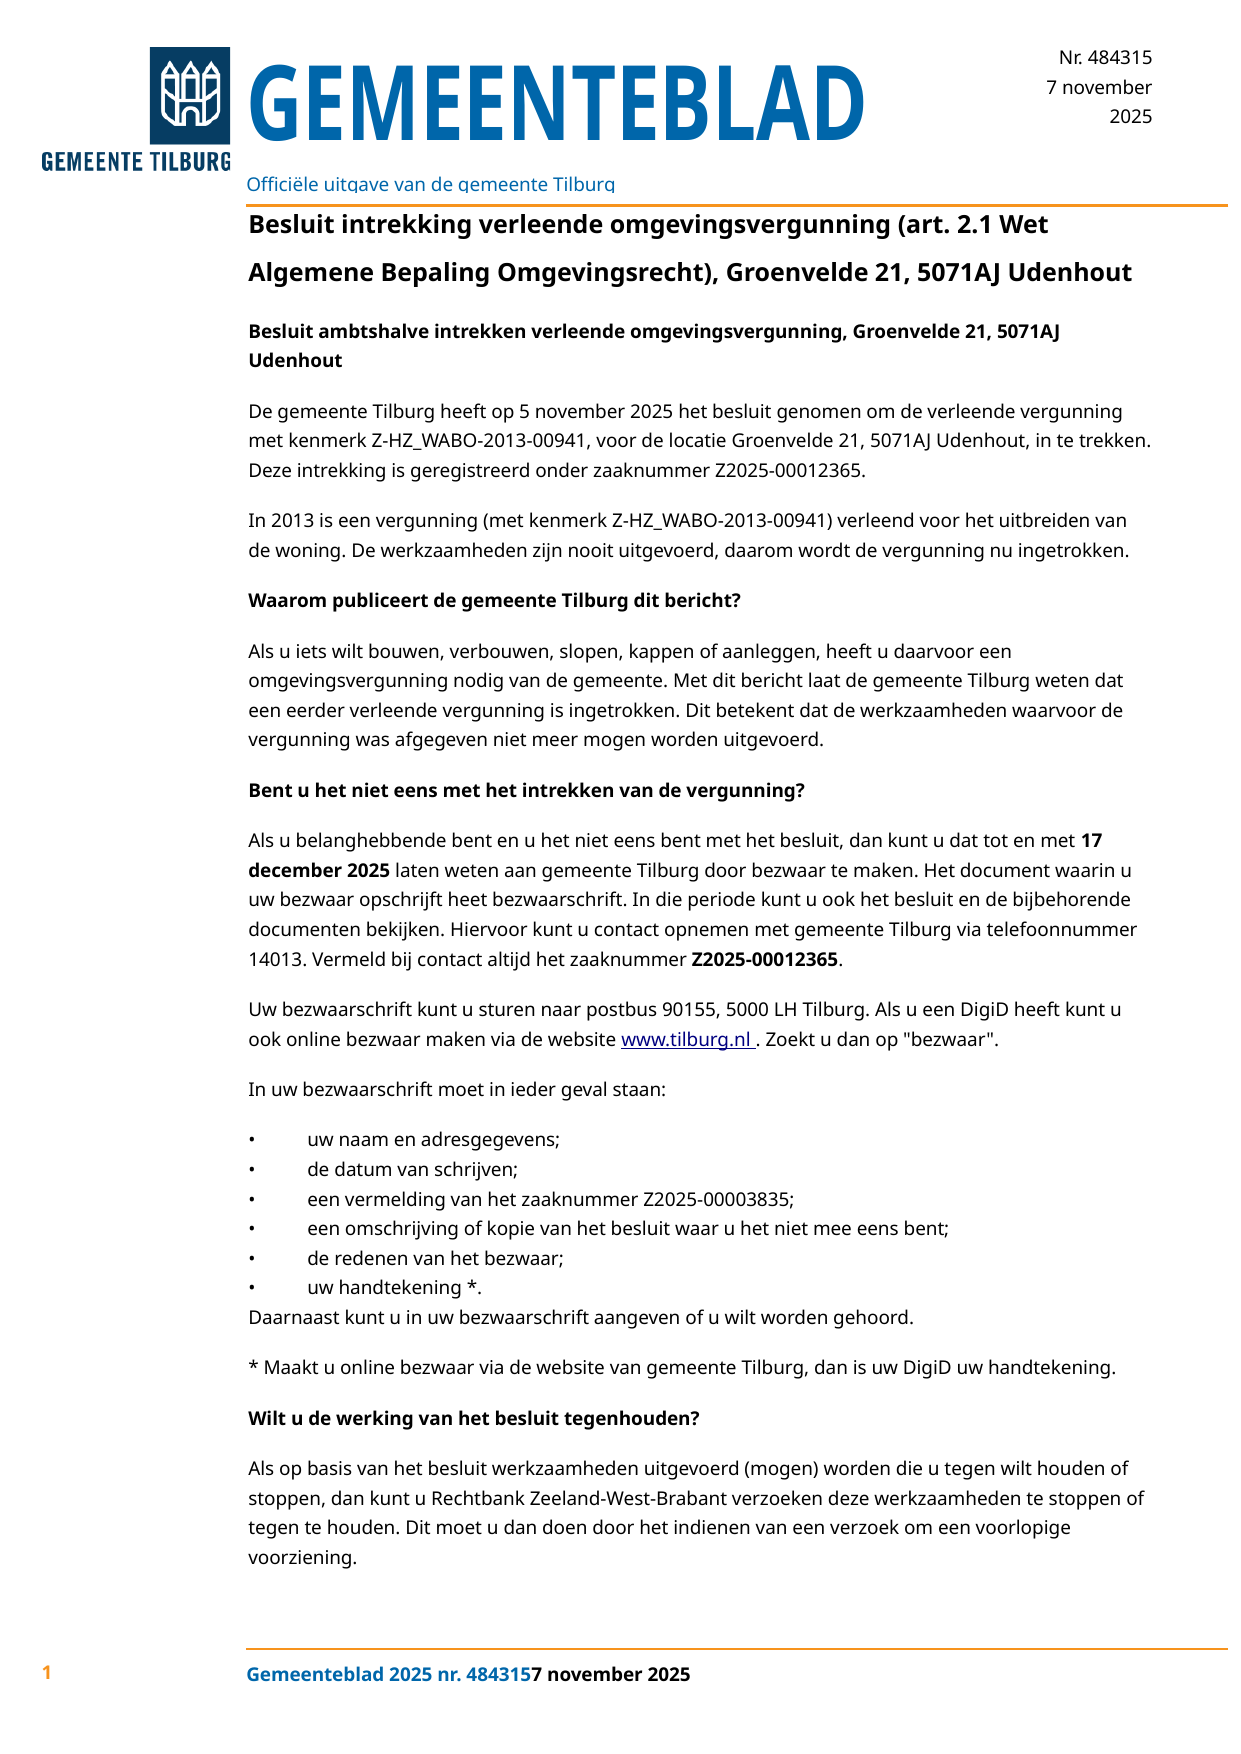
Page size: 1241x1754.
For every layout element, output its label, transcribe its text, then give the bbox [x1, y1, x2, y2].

list een vermelding van het zaaknummer Z2025-00003835; [248, 1186, 1152, 1212]
text In uw bezwaarschrift moet in ieder geval staan: [248, 1076, 1152, 1102]
list de datum van schrijven; [248, 1156, 1152, 1182]
text Wilt u de werking van het besluit tegenhouden? [248, 1405, 1152, 1431]
list een omschrijving of kopie van het besluit waar u het niet mee eens bent; [248, 1215, 1152, 1241]
picture [41, 47, 231, 172]
text * Maakt u online bezwaar via de website van gemeente Tilburg, dan is uw DigiD uw handtekening. [248, 1354, 1152, 1380]
text De gemeente Tilburg heeft op 5 november 2025 het besluit genomen om de verleende vergunning met kenmerk Z-HZ_WABO-2013-00941, voor de locatie Groenvelde 21, 5071AJ Udenhout, in te trekken. Deze intrekking is geregistreerd onder zaaknummer Z2025-00012365. [248, 398, 1152, 483]
text Als u belanghebbende bent en u het niet eens bent met het besluit, dan kunt u dat tot en met 17 december 2025 laten weten aan gemeente Tilburg door bezwaar te maken. Het document waarin u uw bezwaar opschrijft heet bezwaarschrift. In die periode kunt u ook het besluit en de bijbehorende documenten bekijken. Hiervoor kunt u contact opnemen met gemeente Tilburg via telefoonnummer 14013. Vermeld bij contact altijd het zaaknummer Z2025-00012365. [248, 827, 1152, 972]
list uw handtekening *. [248, 1274, 1152, 1300]
text Besluit intrekking verleende omgevingsvergunning (art. 2.1 Wet Algemene Bepaling Omgevingsrecht), Groenvelde 21, 5071AJ Udenhout [248, 207, 1152, 288]
list de redenen van het bezwaar; [248, 1245, 1152, 1271]
text Besluit ambtshalve intrekken verleende omgevingsvergunning, Groenvelde 21, 5071AJ Udenhout [248, 318, 1152, 373]
text In 2013 is een vergunning (met kenmerk Z-HZ_WABO-2013-00941) verleend voor het uitbreiden van de woning. De werkzaamheden zijn nooit uitgevoerd, daarom wordt de vergunning nu ingetrokken. [248, 507, 1152, 563]
text Daarnaast kunt u in uw bezwaarschrift aangeven of u wilt worden gehoord. [248, 1304, 1152, 1330]
text Waarom publiceert de gemeente Tilburg dit bericht? [248, 587, 1152, 613]
text Als u iets wilt bouwen, verbouwen, slopen, kappen of aanleggen, heeft u daarvoor een omgevingsvergunning nodig van de gemeente. Met dit bericht laat de gemeente Tilburg weten dat een eerder verleende vergunning is ingetrokken. Dit betekent dat de werkzaamheden waarvoor de vergunning was afgegeven niet meer mogen worden uitgevoerd. [248, 638, 1152, 752]
text Als op basis van het besluit werkzaamheden uitgevoerd (mogen) worden die u tegen wilt houden of stoppen, dan kunt u Rechtbank Zeeland-West-Brabant verzoeken deze werkzaamheden te stoppen of tegen te houden. Dit moet u dan doen door het indienen van een verzoek om een voorlopige voorziening. [248, 1455, 1152, 1570]
text Uw bezwaarschrift kunt u sturen naar postbus 90155, 5000 LH Tilburg. Als u een DigiD heeft kunt u ook online bezwaar maken via de website www.tilburg.nl . Zoekt u dan op "bezwaar". [248, 996, 1152, 1052]
list uw naam en adresgegevens; [248, 1127, 1152, 1152]
text Bent u het niet eens met het intrekken van de vergunning? [248, 777, 1152, 803]
